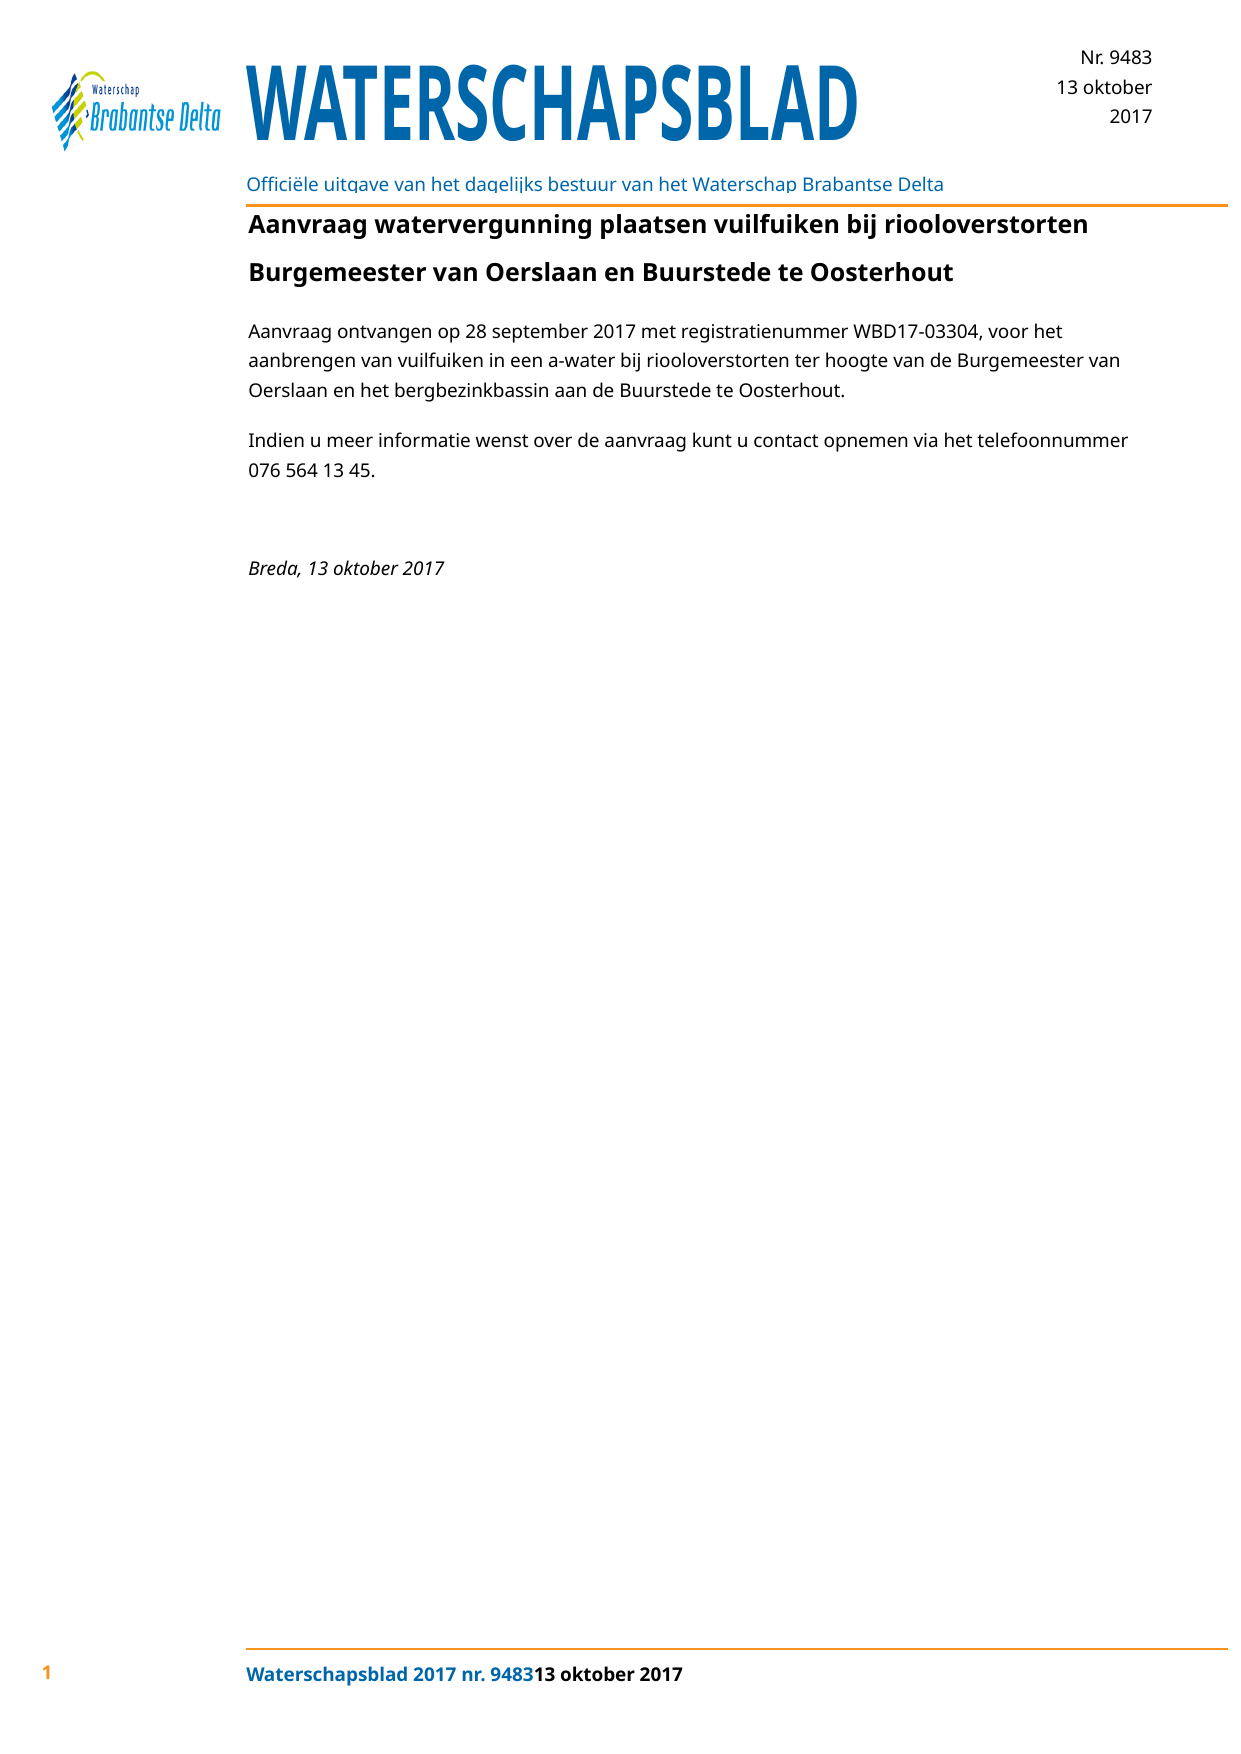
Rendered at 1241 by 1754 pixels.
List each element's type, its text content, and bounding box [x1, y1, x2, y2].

text Breda, 13 oktober 2017 [248, 555, 1152, 581]
text Aanvraag watervergunning plaatsen vuilfuiken bij riooloverstorten Burgemeester van Oerslaan en Buurstede te Oosterhout [248, 207, 1152, 288]
text Indien u meer informatie wenst over de aanvraag kunt u contact opnemen via het telefoonnummer 076 564 13 45. [248, 427, 1152, 483]
text Aanvraag ontvangen op 28 september 2017 met registratienummer WBD17-03304, voor het aanbrengen van vuilfuiken in een a-water bij riooloverstorten ter hoogte van de Burgemeester van Oerslaan en het bergbezinkbassin aan de Buurstede te Oosterhout. [248, 318, 1152, 403]
picture [41, 47, 231, 172]
